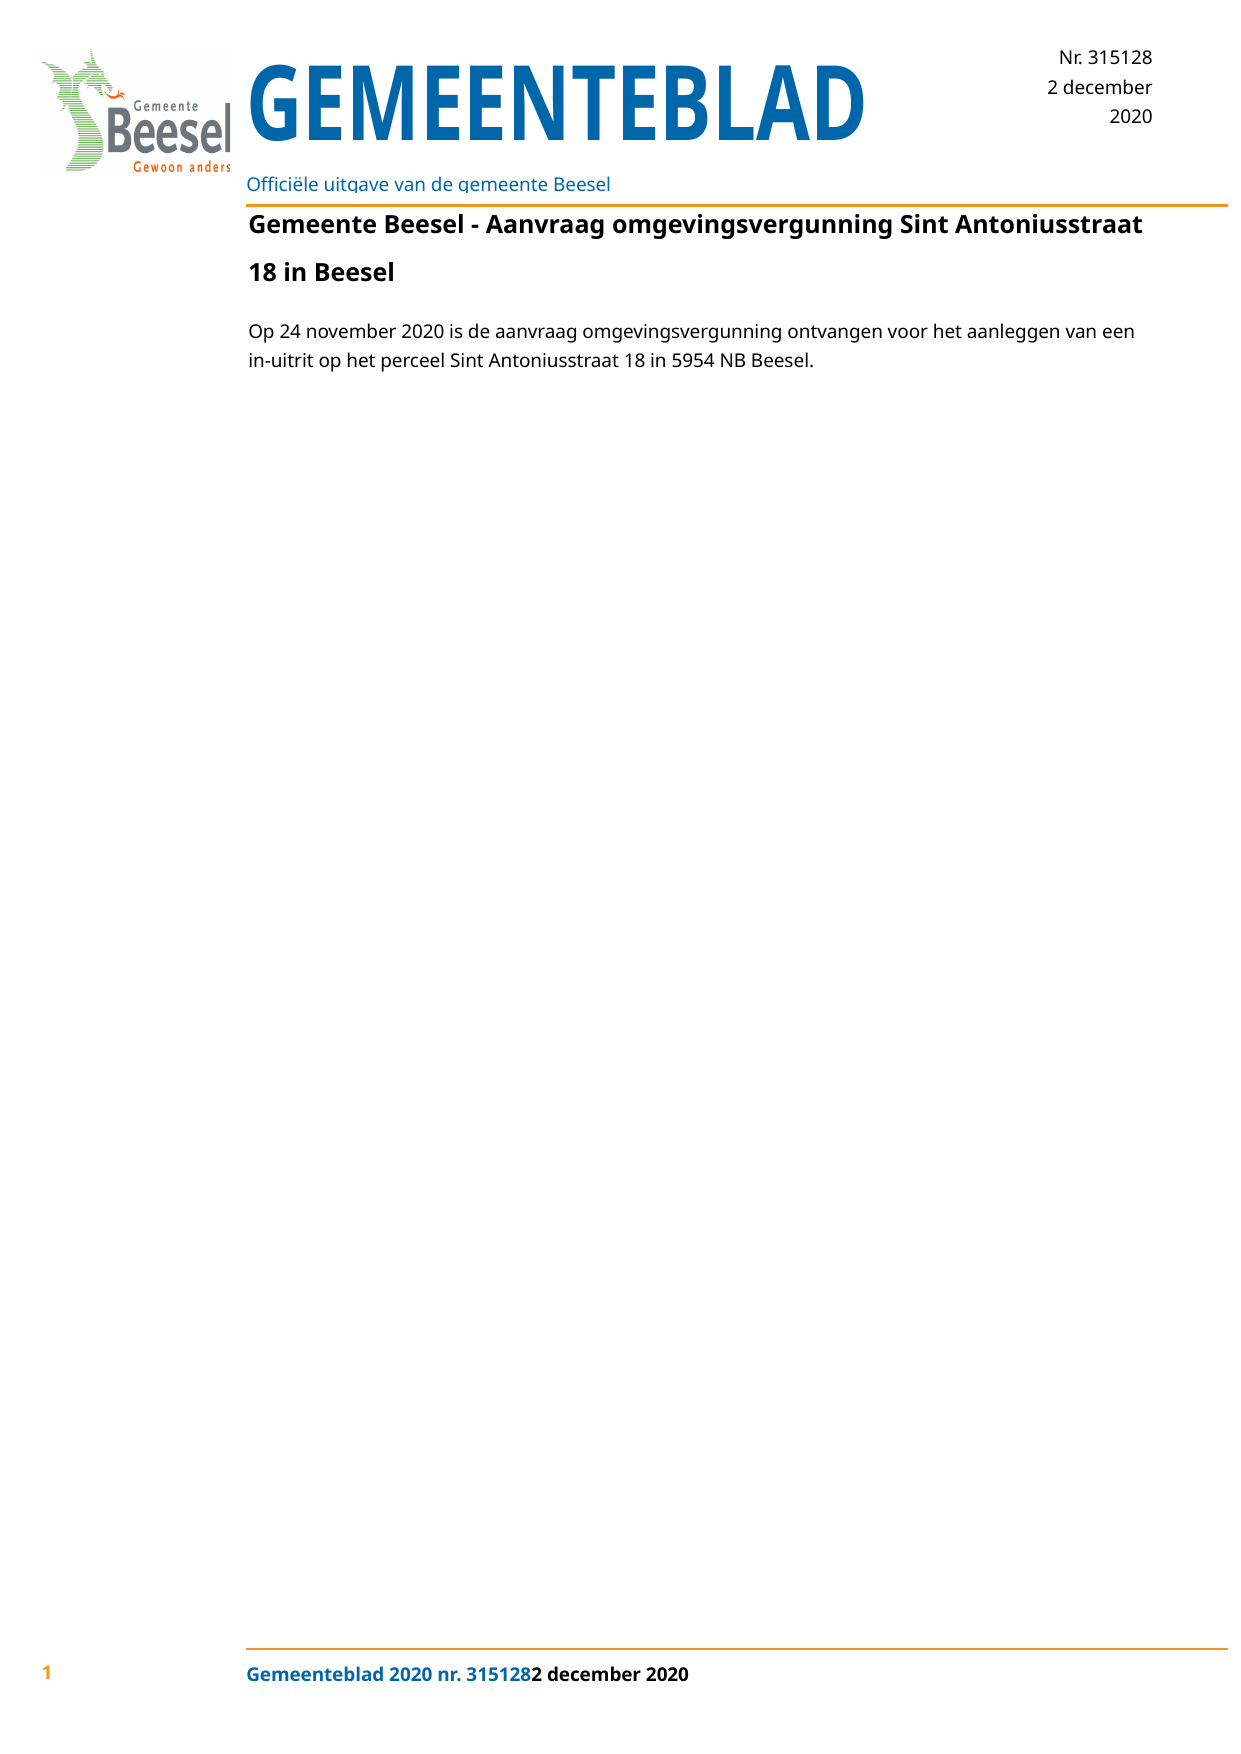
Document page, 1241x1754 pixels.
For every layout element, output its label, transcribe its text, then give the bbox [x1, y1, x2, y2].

text Op 24 november 2020 is de aanvraag omgevingsvergunning ontvangen voor het aanleggen van een in-uitrit op het perceel Sint Antoniusstraat 18 in 5954 NB Beesel. [248, 318, 1152, 373]
picture [41, 47, 231, 172]
text Gemeente Beesel - Aanvraag omgevingsvergunning Sint Antoniusstraat 18 in Beesel [248, 207, 1152, 288]
